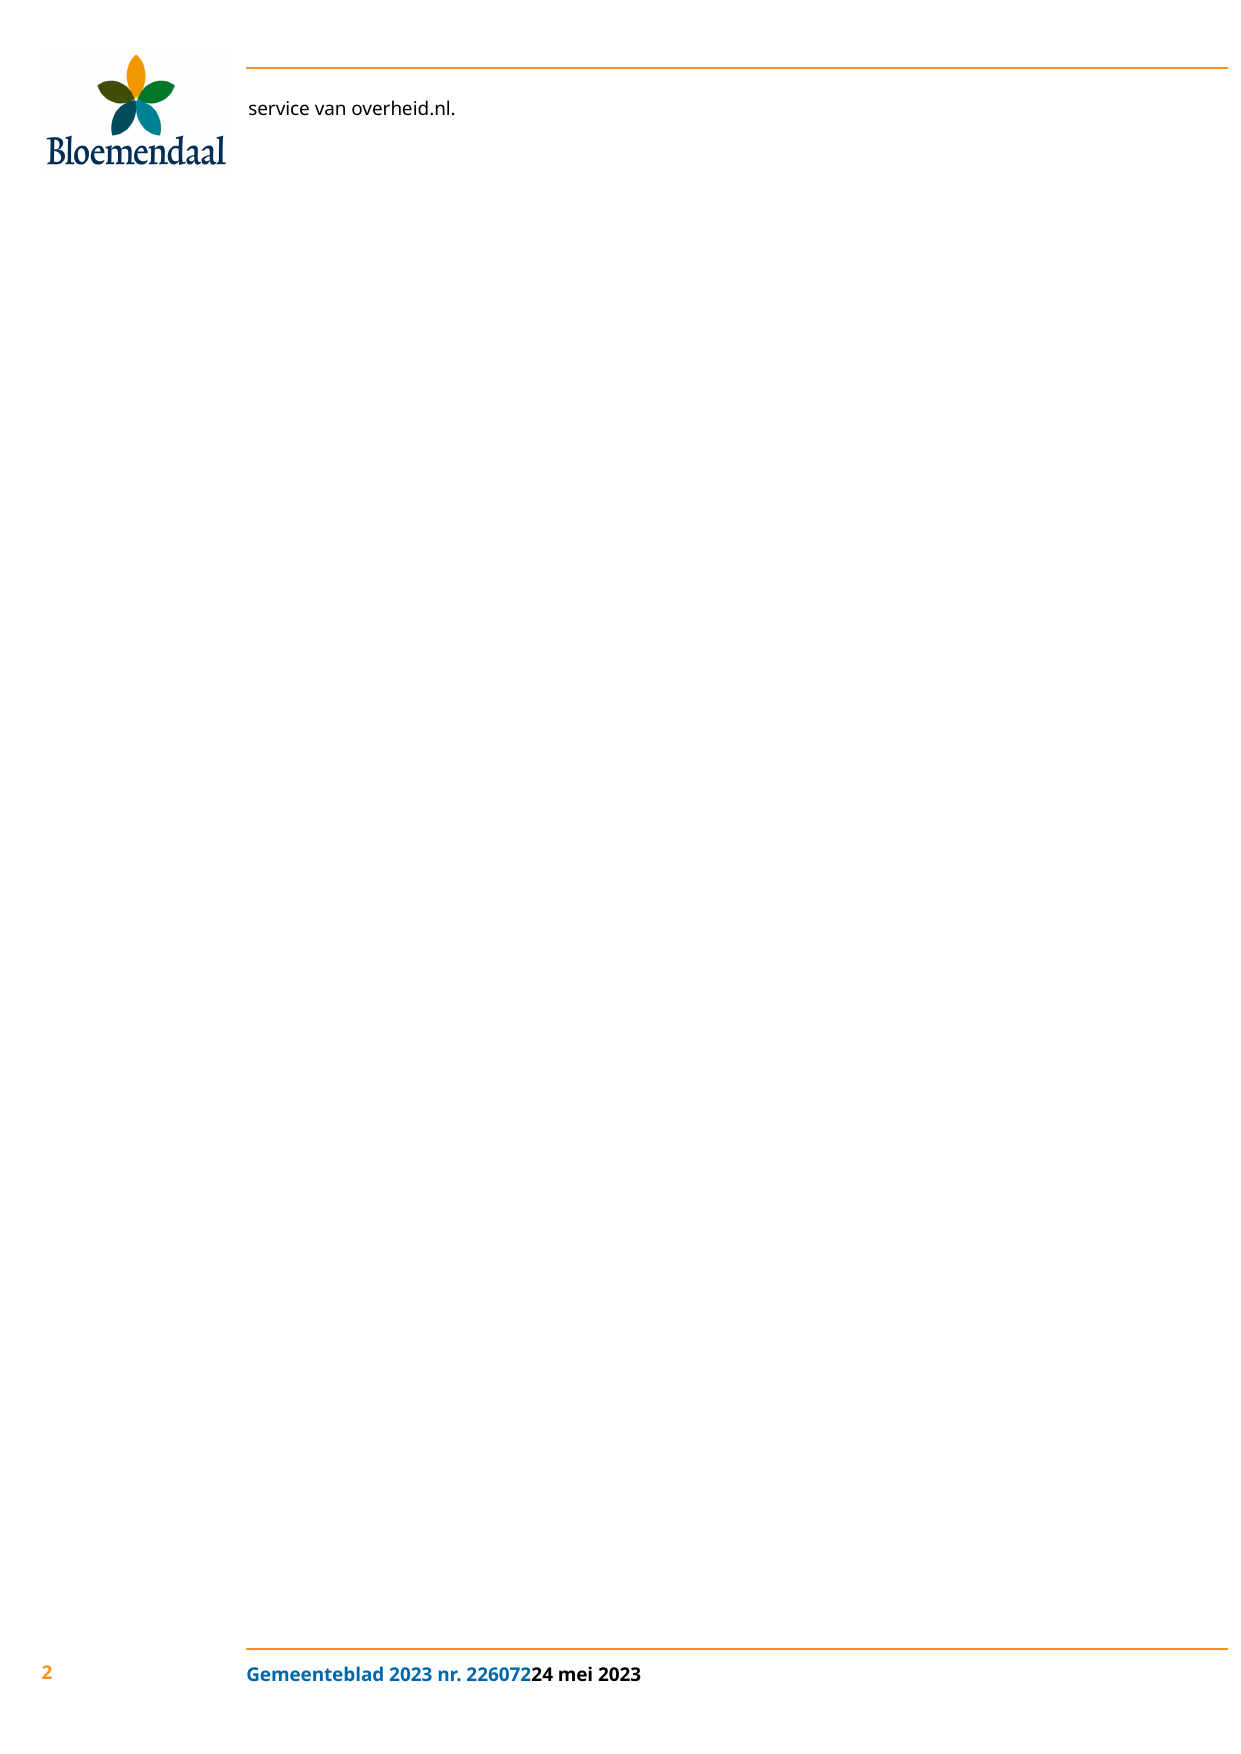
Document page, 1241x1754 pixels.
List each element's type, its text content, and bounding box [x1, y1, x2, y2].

picture [41, 47, 231, 172]
text service van overheid.nl. [248, 95, 1152, 121]
